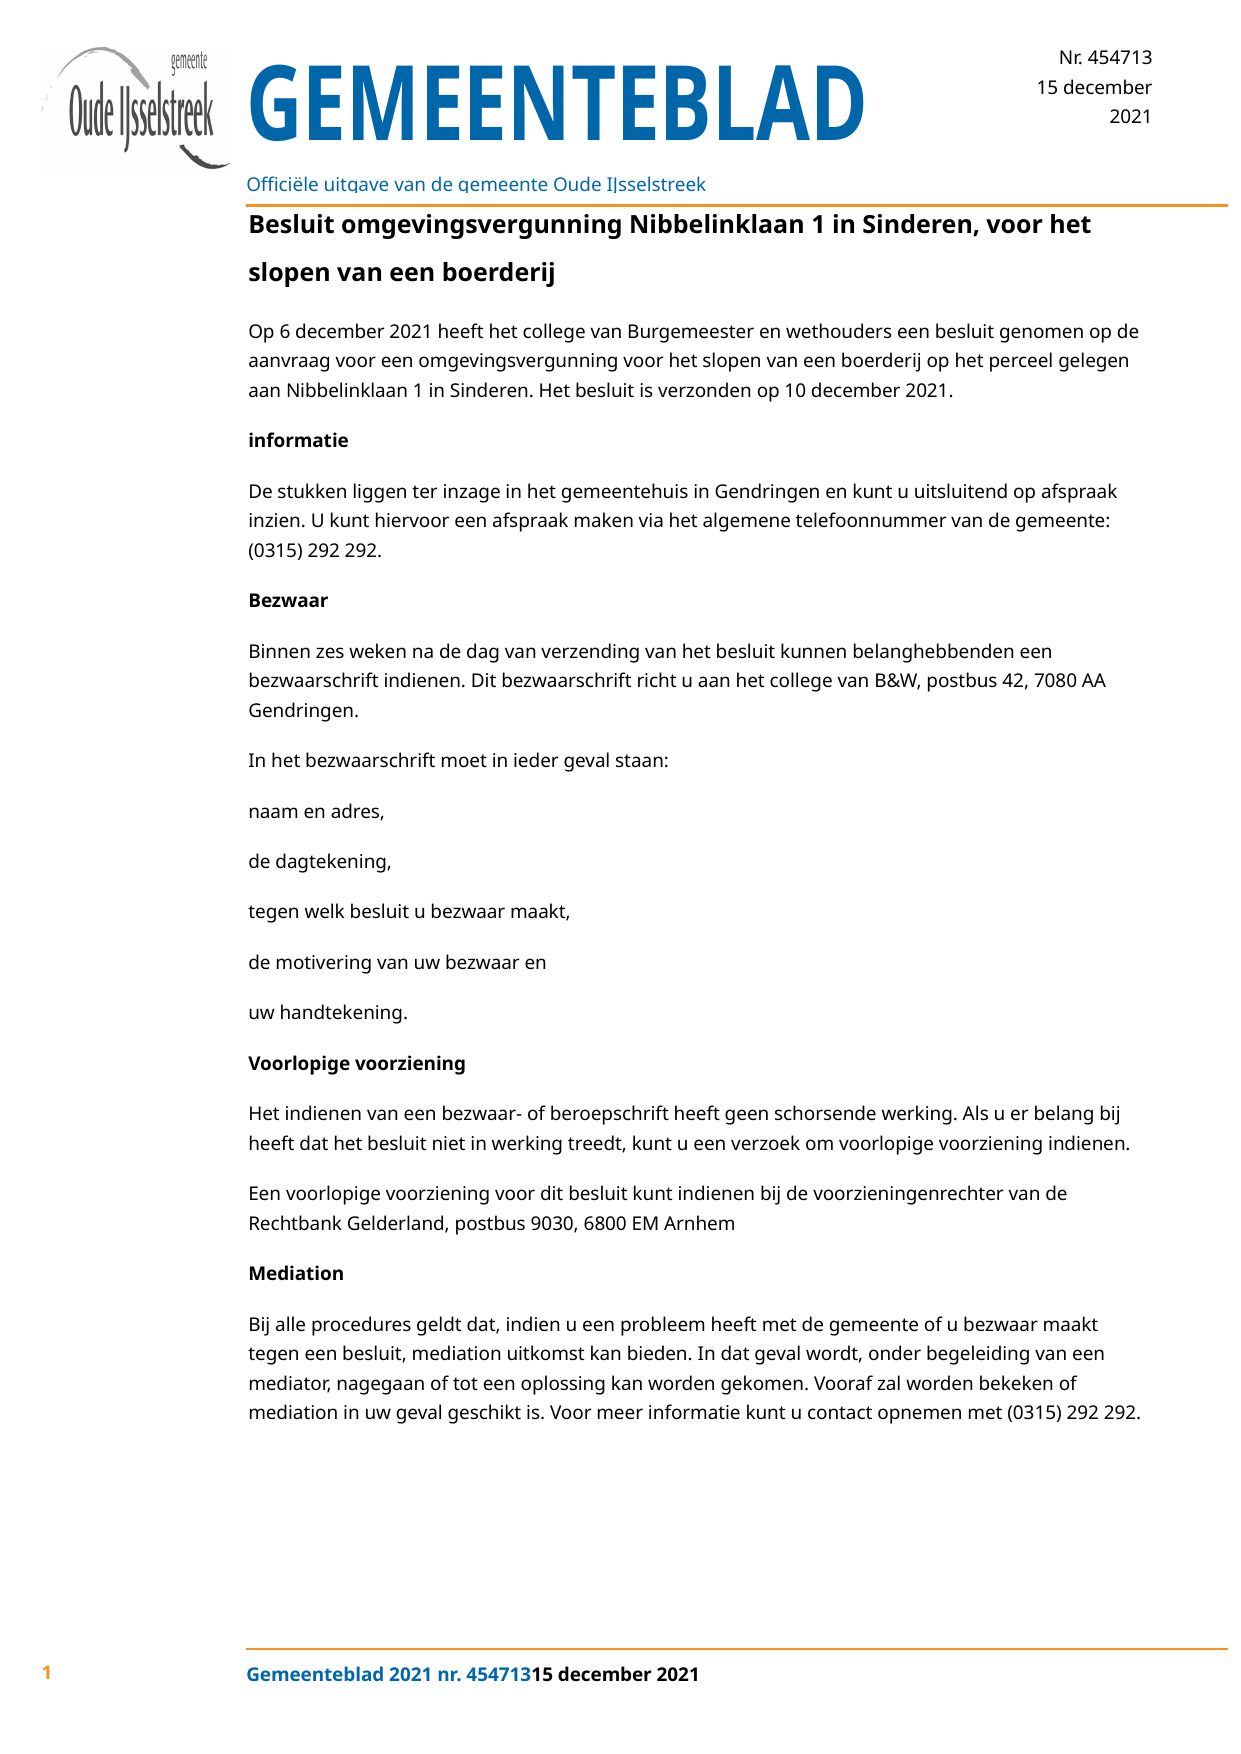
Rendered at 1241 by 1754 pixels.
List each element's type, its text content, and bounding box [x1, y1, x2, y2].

text De stukken liggen ter inzage in het gemeentehuis in Gendringen en kunt u uitsluitend op afspraak inzien. U kunt hiervoor een afspraak maken via het algemene telefoonnummer van de gemeente: (0315) 292 292. [248, 478, 1152, 563]
text tegen welk besluit u bezwaar maakt, [248, 899, 1152, 924]
text Een voorlopige voorziening voor dit besluit kunt indienen bij de voorzieningenrechter van de Rechtbank Gelderland, postbus 9030, 6800 EM Arnhem [248, 1180, 1152, 1236]
text Binnen zes weken na de dag van verzending van het besluit kunnen belanghebbenden een bezwaarschrift indienen. Dit bezwaarschrift richt u aan het college van B&W, postbus 42, 7080 AA Gendringen. [248, 638, 1152, 723]
text de dagtekening, [248, 848, 1152, 874]
text Bij alle procedures geldt dat, indien u een probleem heeft met de gemeente of u bezwaar maakt tegen een besluit, mediation uitkomst kan bieden. In dat geval wordt, onder begeleiding van een mediator, nagegaan of tot een oplossing kan worden gekomen. Vooraf zal worden bekeken of mediation in uw geval geschikt is. Voor meer informatie kunt u contact opnemen met (0315) 292 292. [248, 1311, 1152, 1425]
text Besluit omgevingsvergunning Nibbelinklaan 1 in Sinderen, voor het slopen van een boerderij [248, 207, 1152, 288]
text naam en adres, [248, 798, 1152, 824]
text Op 6 december 2021 heeft het college van Burgemeester en wethouders een besluit genomen op de aanvraag voor een omgevingsvergunning voor het slopen van een boerderij op het perceel gelegen aan Nibbelinklaan 1 in Sinderen. Het besluit is verzonden op 10 december 2021. [248, 318, 1152, 403]
text uw handtekening. [248, 999, 1152, 1025]
text Het indienen van een bezwaar- of beroepschrift heeft geen schorsende werking. Als u er belang bij heeft dat het besluit niet in werking treedt, kunt u een verzoek om voorlopige voorziening indienen. [248, 1100, 1152, 1156]
picture [41, 47, 231, 172]
text Voorlopige voorziening [248, 1050, 1152, 1076]
text de motivering van uw bezwaar en [248, 949, 1152, 975]
text informatie [248, 427, 1152, 453]
text In het bezwaarschrift moet in ieder geval staan: [248, 747, 1152, 773]
text Mediation [248, 1260, 1152, 1286]
text Bezwaar [248, 587, 1152, 613]
